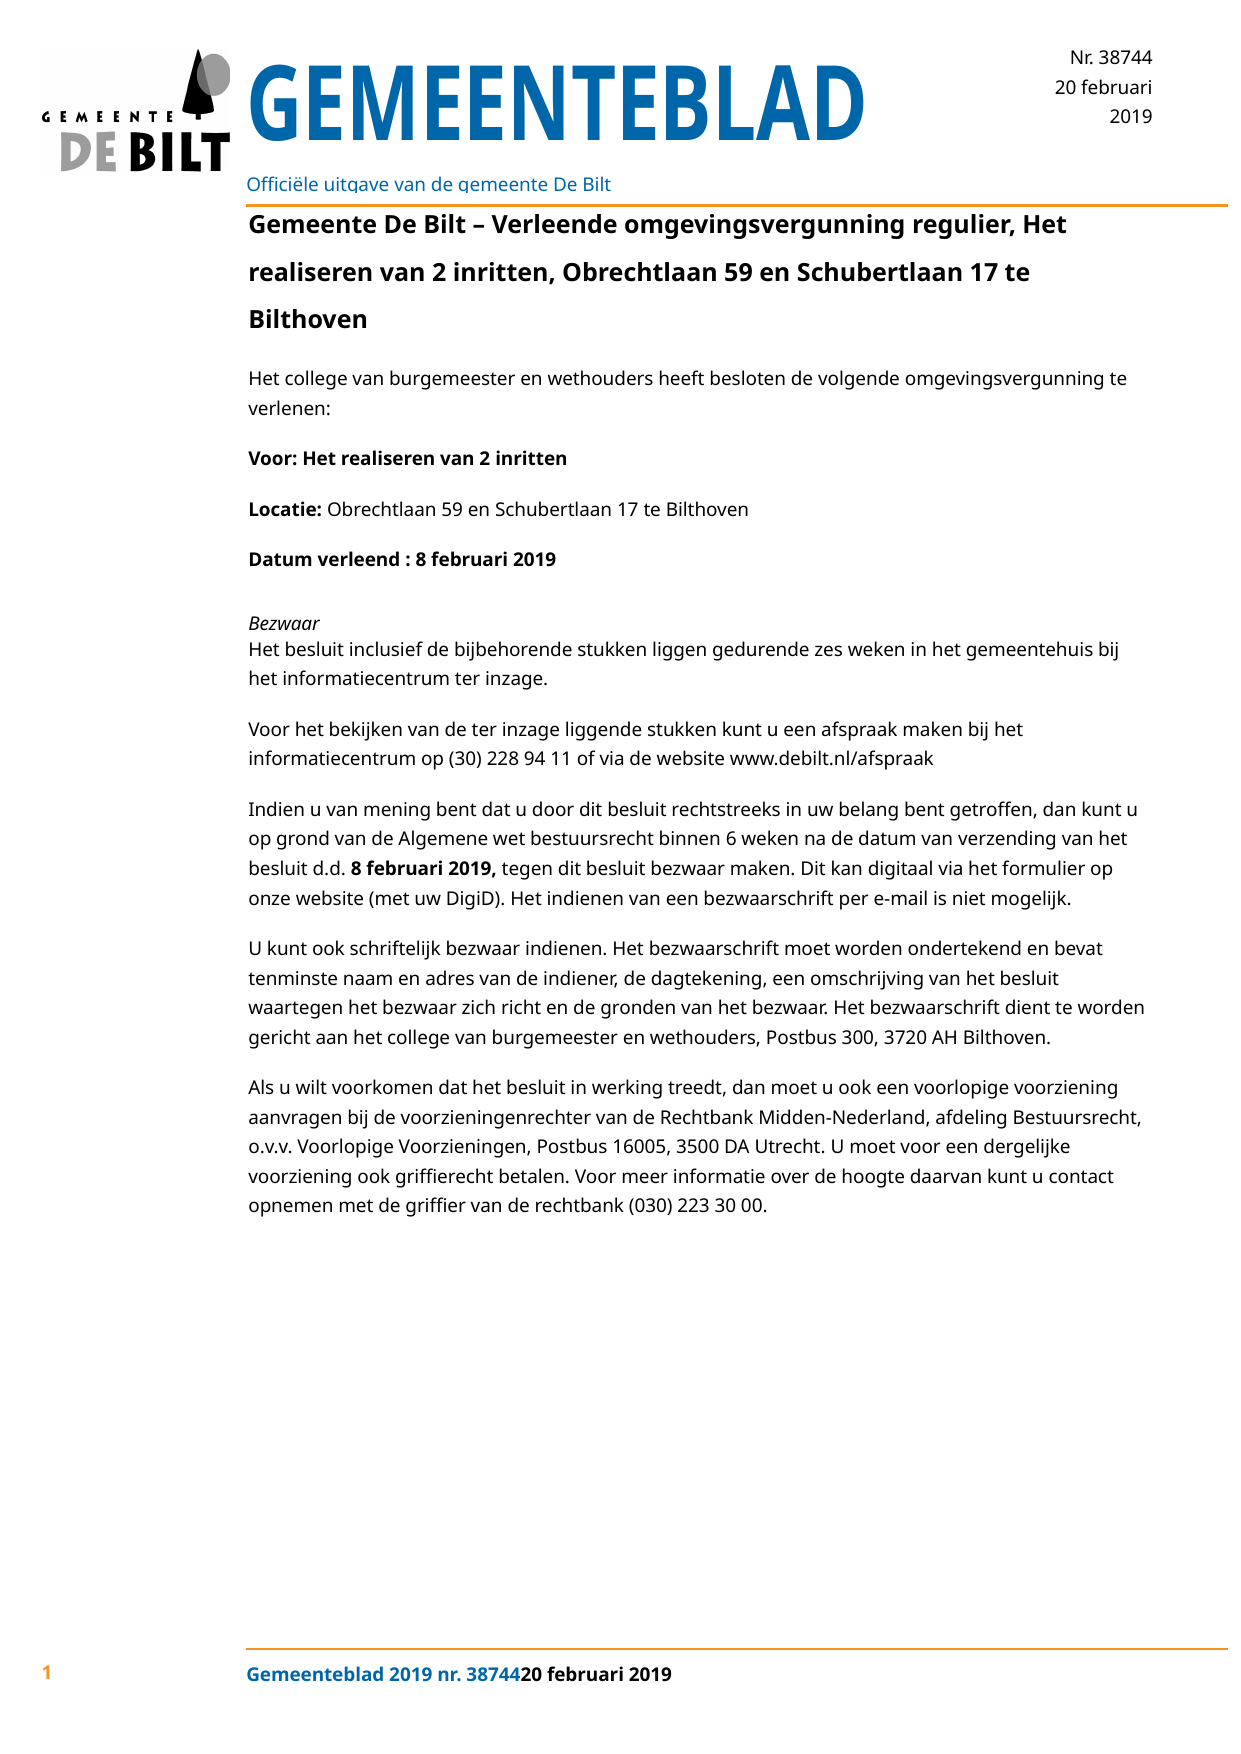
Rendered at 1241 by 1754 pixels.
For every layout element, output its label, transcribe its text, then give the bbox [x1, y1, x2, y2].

text Als u wilt voorkomen dat het besluit in werking treedt, dan moet u ook een voorlopige voorziening aanvragen bij de voorzieningenrechter van de Rechtbank Midden-Nederland, afdeling Bestuursrecht, o.v.v. Voorlopige Voorzieningen, Postbus 16005, 3500 DA Utrecht. U moet voor een dergelijke voorziening ook griffierecht betalen. Voor meer informatie over de hoogte daarvan kunt u contact opnemen met de griffier van de rechtbank (030) 223 30 00. [248, 1074, 1152, 1218]
text Voor het bekijken van de ter inzage liggende stukken kunt u een afspraak maken bij het informatiecentrum op (30) 228 94 11 of via de website www.debilt.nl/afspraak [248, 716, 1152, 771]
text Het college van burgemeester en wethouders heeft besloten de volgende omgevingsvergunning te verlenen: [248, 366, 1152, 421]
text Locatie: Obrechtlaan 59 en Schubertlaan 17 te Bilthoven [248, 496, 1152, 522]
text Datum verleend : 8 februari 2019 [248, 546, 1152, 572]
text Voor: Het realiseren van 2 inritten [248, 446, 1152, 471]
text U kunt ook schriftelijk bezwaar indienen. Het bezwaarschrift moet worden ondertekend en bevat tenminste naam en adres van de indiener, de dagtekening, een omschrijving van het besluit waartegen het bezwaar zich richt en de gronden van het bezwaar. Het bezwaarschrift dient te worden gericht aan het college van burgemeester en wethouders, Postbus 300, 3720 AH Bilthoven. [248, 935, 1152, 1050]
text Het besluit inclusief de bijbehorende stukken liggen gedurende zes weken in het gemeentehuis bij het informatiecentrum ter inzage. [248, 636, 1152, 691]
picture [41, 47, 231, 172]
text Indien u van mening bent dat u door dit besluit rechtstreeks in uw belang bent getroffen, dan kunt u op grond van de Algemene wet bestuursrecht binnen 6 weken na de datum van verzending van het besluit d.d. 8 februari 2019, tegen dit besluit bezwaar maken. Dit kan digitaal via het formulier op onze website (met uw DigiD). Het indienen van een bezwaarschrift per e-mail is niet mogelijk. [248, 796, 1152, 911]
text Bezwaar [248, 610, 1152, 636]
text Gemeente De Bilt – Verleende omgevingsvergunning regulier, Het realiseren van 2 inritten, Obrechtlaan 59 en Schubertlaan 17 te Bilthoven [248, 207, 1152, 336]
